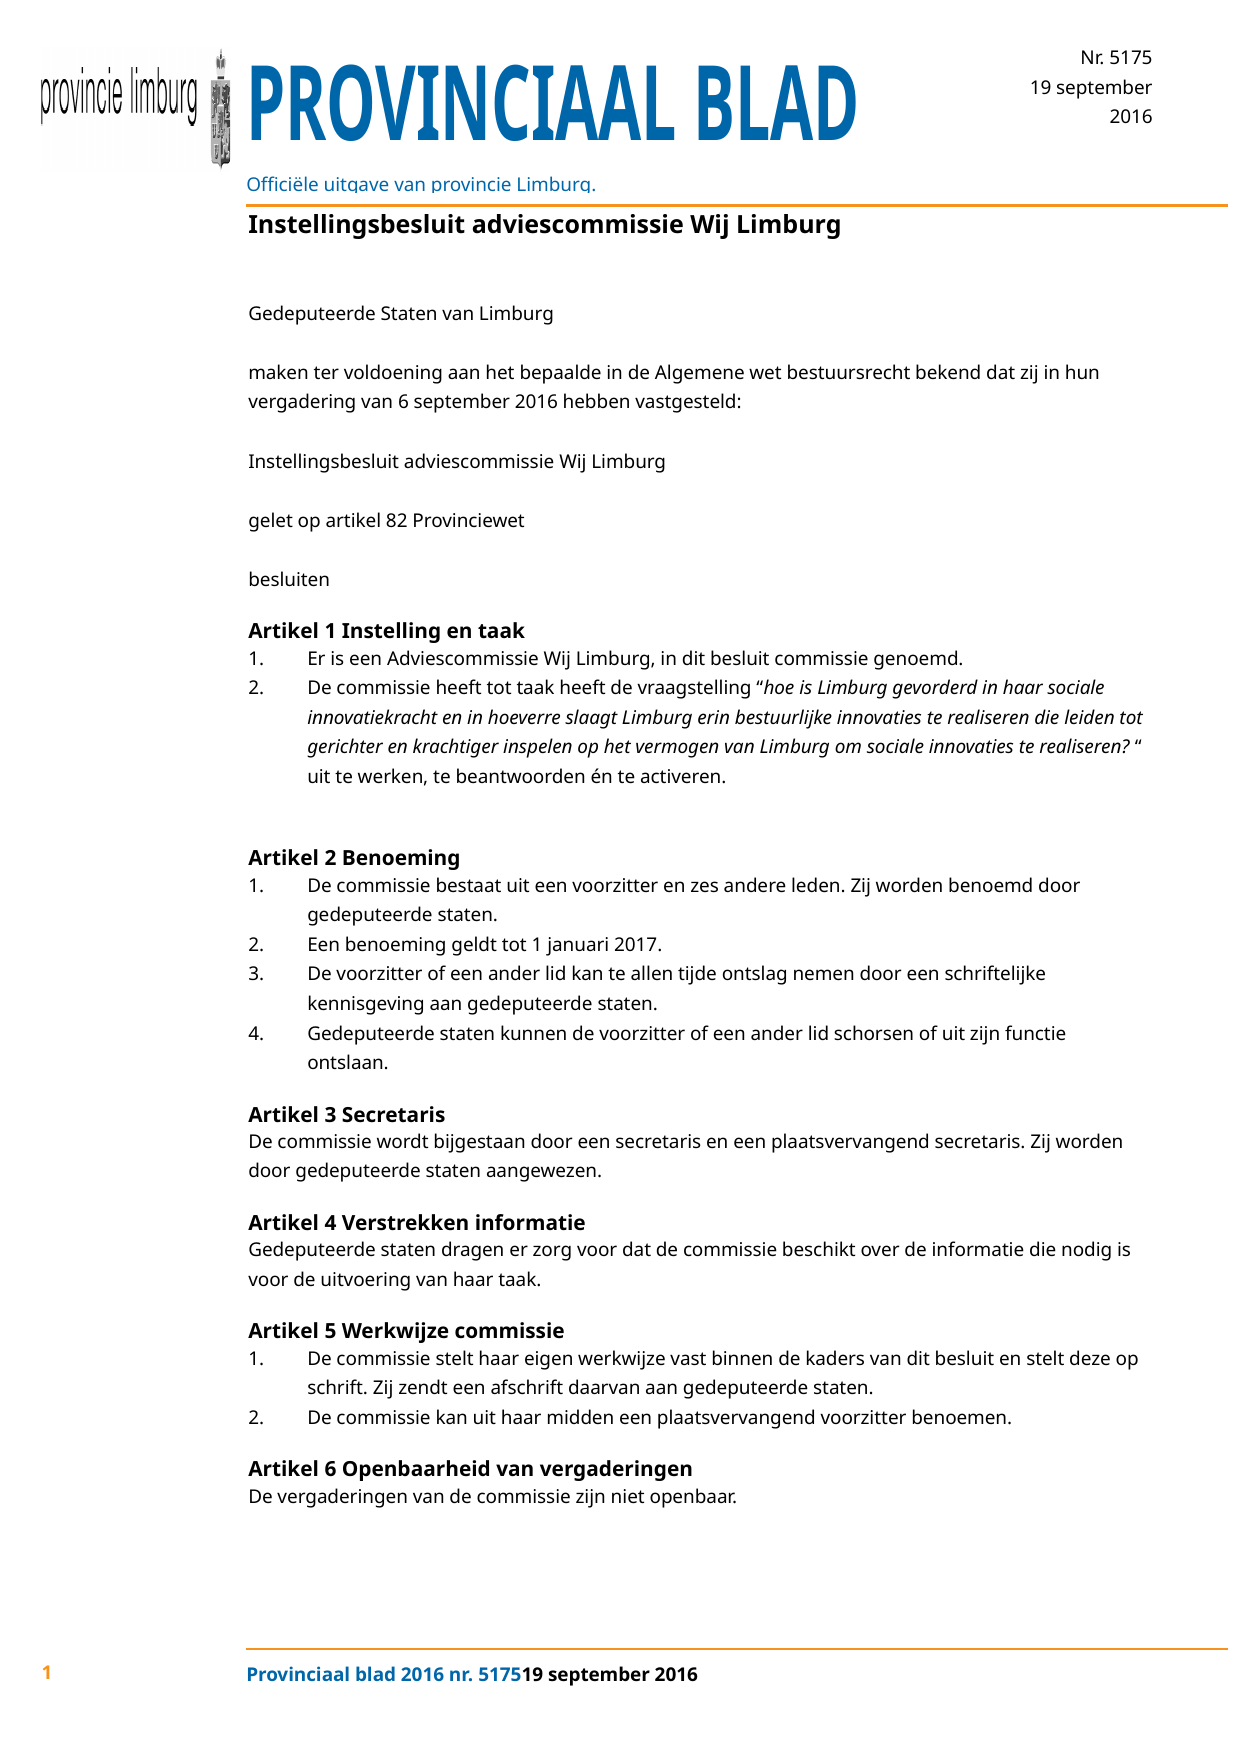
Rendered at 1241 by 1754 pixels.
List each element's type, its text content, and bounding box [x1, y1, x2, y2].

text Artikel 6 Openbaarheid van vergaderingen [248, 1454, 1152, 1483]
text Gedeputeerde Staten van Limburg [248, 300, 1152, 326]
text Artikel 5 Werkwijze commissie [248, 1317, 1152, 1345]
text Gedeputeerde staten dragen er zorg voor dat de commissie beschikt over de informatie die nodig is voor de uitvoering van haar taak. [248, 1237, 1152, 1292]
list De voorzitter of een ander lid kan te allen tijde ontslag nemen door een schriftelijke kennisgeving aan gedeputeerde staten. [248, 961, 1152, 1016]
text Instellingsbesluit adviescommissie Wij Limburg [248, 207, 1152, 241]
list Een benoeming geldt tot 1 januari 2017. [248, 931, 1152, 957]
text gelet op artikel 82 Provinciewet [248, 507, 1152, 533]
list De commissie stelt haar eigen werkwijze vast binnen de kaders van dit besluit en stelt deze op schrift. Zij zendt een afschrift daarvan aan gedeputeerde staten. [248, 1345, 1152, 1400]
text besluiten [248, 566, 1152, 592]
list De commissie kan uit haar midden een plaatsvervangend voorzitter benoemen. [248, 1404, 1152, 1430]
text Artikel 3 Secretaris [248, 1100, 1152, 1128]
list De commissie bestaat uit een voorzitter en zes andere leden. Zij worden benoemd door gedeputeerde staten. [248, 872, 1152, 927]
text Artikel 2 Benoeming [248, 843, 1152, 872]
text maken ter voldoening aan het bepaalde in de Algemene wet bestuursrecht bekend dat zij in hun vergadering van 6 september 2016 hebben vastgesteld: [248, 359, 1152, 414]
text De commissie wordt bijgestaan door een secretaris en een plaatsvervangend secretaris. Zij worden door gedeputeerde staten aangewezen. [248, 1128, 1152, 1183]
text De vergaderingen van de commissie zijn niet openbaar. [248, 1483, 1152, 1509]
list Gedeputeerde staten kunnen de voorzitter of een ander lid schorsen of uit zijn functie ontslaan. [248, 1020, 1152, 1075]
text Artikel 1 Instelling en taak [248, 617, 1152, 645]
picture [41, 47, 231, 172]
text Instellingsbesluit adviescommissie Wij Limburg [248, 448, 1152, 473]
text Artikel 4 Verstrekken informatie [248, 1208, 1152, 1237]
list Er is een Adviescommissie Wij Limburg, in dit besluit commissie genoemd. [248, 645, 1152, 671]
list De commissie heeft tot taak heeft de vraagstelling “hoe is Limburg gevorderd in haar sociale innovatiekracht en in hoeverre slaagt Limburg erin bestuurlijke innovaties te realiseren die leiden tot gerichter en krachtiger inspelen op het vermogen van Limburg om sociale innovaties te realiseren? “ uit te werken, te beantwoorden én te activeren. [248, 674, 1152, 789]
